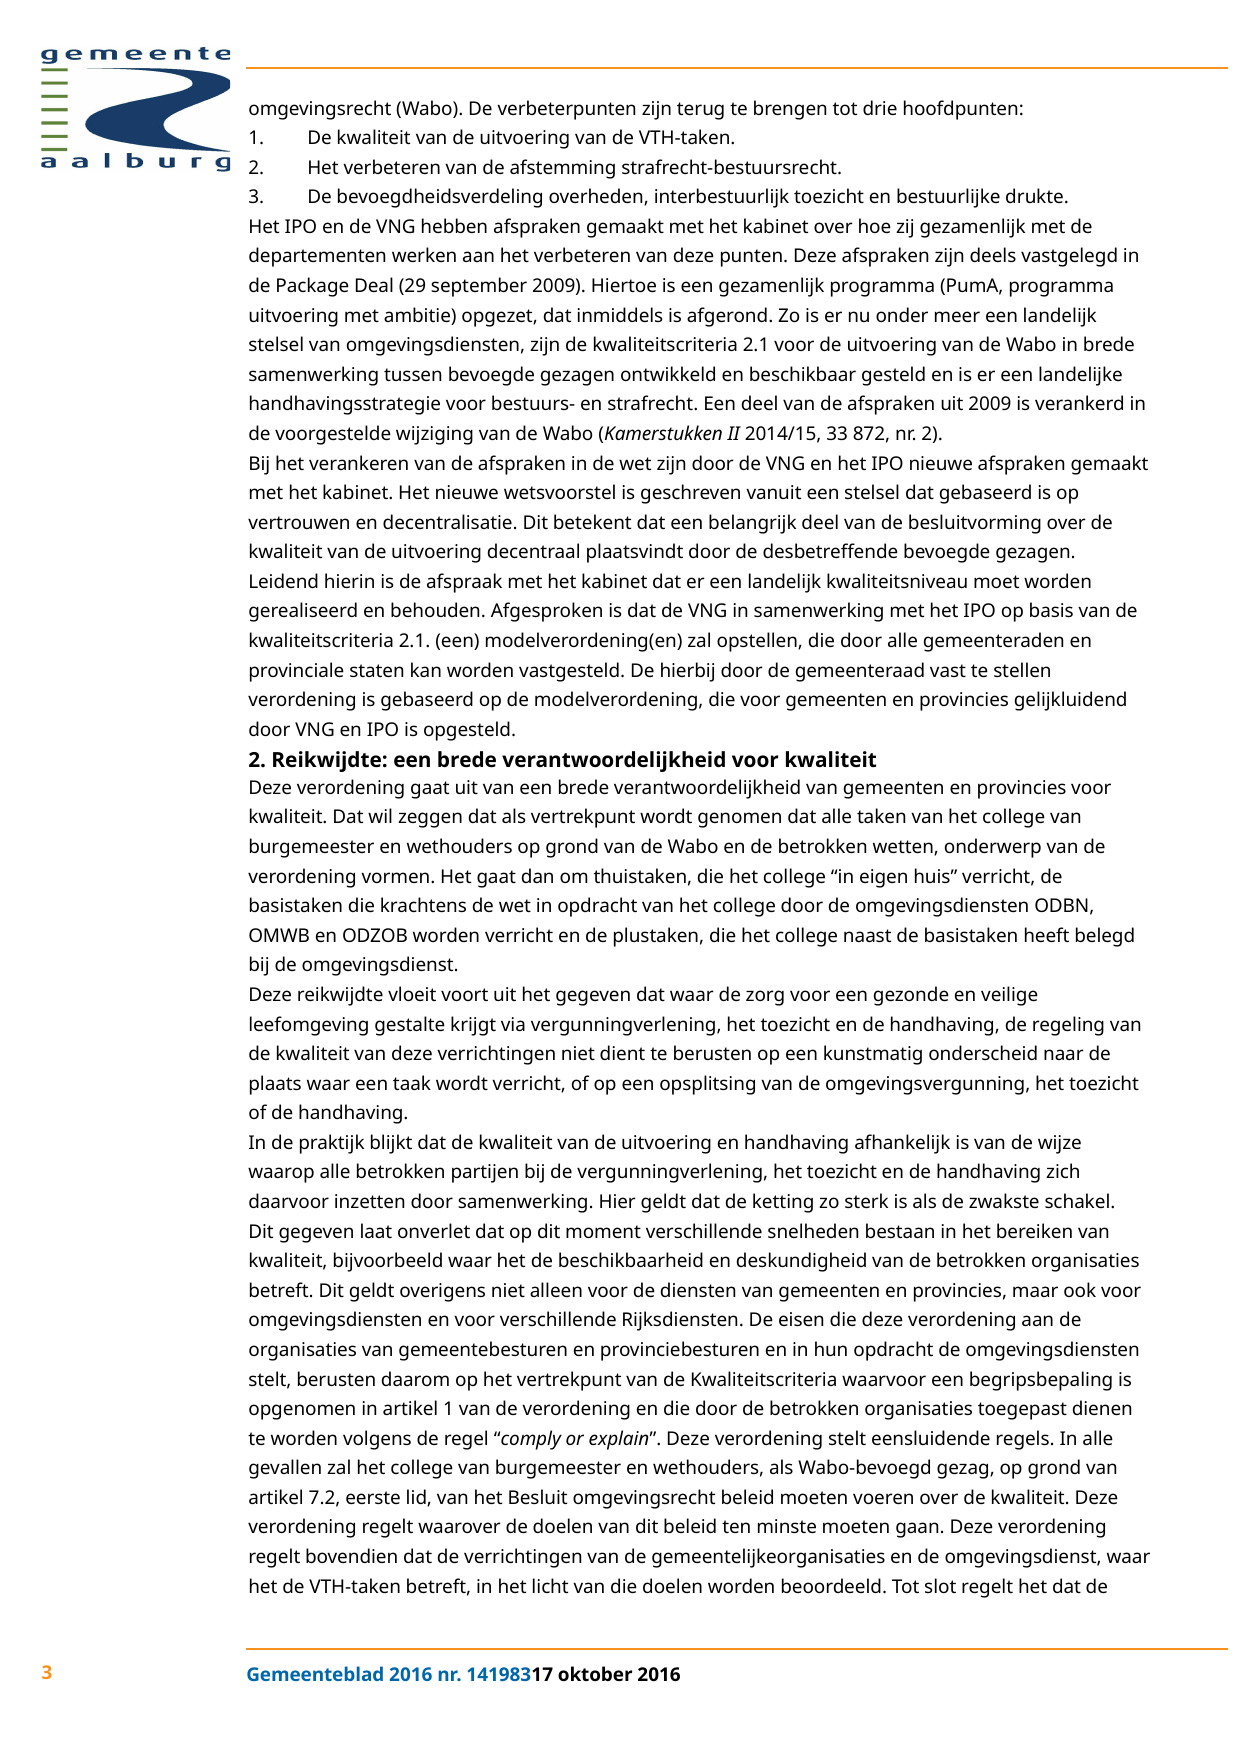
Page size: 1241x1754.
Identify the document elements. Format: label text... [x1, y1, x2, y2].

text Het IPO en de VNG hebben afspraken gemaakt met het kabinet over hoe zij gezamenlijk met de departementen werken aan het verbeteren van deze punten. Deze afspraken zijn deels vastgelegd in de Package Deal (29 september 2009). Hiertoe is een gezamenlijk programma (PumA, programma uitvoering met ambitie) opgezet, dat inmiddels is afgerond. Zo is er nu onder meer een landelijk stelsel van omgevingsdiensten, zijn de kwaliteitscriteria 2.1 voor de uitvoering van de Wabo in brede samenwerking tussen bevoegde gezagen ontwikkeld en beschikbaar gesteld en is er een landelijke handhavingsstrategie voor bestuurs- en strafrecht. Een deel van de afspraken uit 2009 is verankerd in de voorgestelde wijziging van de Wabo (Kamerstukken II 2014/15, 33 872, nr. 2). [248, 213, 1152, 446]
picture [41, 47, 231, 172]
text omgevingsrecht (Wabo). De verbeterpunten zijn terug te brengen tot drie hoofdpunten: [248, 95, 1152, 121]
text Deze reikwijdte vloeit voort uit het gegeven dat waar de zorg voor een gezonde en veilige leefomgeving gestalte krijgt via vergunningverlening, het toezicht en de handhaving, de regeling van de kwaliteit van deze verrichtingen niet dient te berusten op een kunstmatig onderscheid naar de plaats waar een taak wordt verricht, of op een opsplitsing van de omgevingsvergunning, het toezicht of de handhaving. [248, 981, 1152, 1125]
list De bevoegdheidsverdeling overheden, interbestuurlijk toezicht en bestuurlijke drukte. [248, 183, 1152, 209]
text Dit gegeven laat onverlet dat op dit moment verschillende snelheden bestaan in het bereiken van kwaliteit, bijvoorbeeld waar het de beschikbaarheid en deskundigheid van de betrokken organisaties betreft. Dit geldt overigens niet alleen voor de diensten van gemeenten en provincies, maar ook voor omgevingsdiensten en voor verschillende Rijksdiensten. De eisen die deze verordening aan de organisaties van gemeentebesturen en provinciebesturen en in hun opdracht de omgevingsdiensten stelt, berusten daarom op het vertrekpunt van de Kwaliteitscriteria waarvoor een begripsbepaling is opgenomen in artikel 1 van de verordening en die door de betrokken organisaties toegepast dienen te worden volgens de regel “comply or explain”. Deze verordening stelt eensluidende regels. In alle gevallen zal het college van burgemeester en wethouders, als Wabo-bevoegd gezag, op grond van artikel 7.2, eerste lid, van het Besluit omgevingsrecht beleid moeten voeren over de kwaliteit. Deze verordening regelt waarover de doelen van dit beleid ten minste moeten gaan. Deze verordening regelt bovendien dat de verrichtingen van de gemeentelijkeorganisaties en de omgevingsdienst, waar het de VTH-taken betreft, in het licht van die doelen worden beoordeeld. Tot slot regelt het dat de [248, 1218, 1152, 1598]
text In de praktijk blijkt dat de kwaliteit van de uitvoering en handhaving afhankelijk is van de wijze waarop alle betrokken partijen bij de vergunningverlening, het toezicht en de handhaving zich daarvoor inzetten door samenwerking. Hier geldt dat de ketting zo sterk is als de zwakste schakel. [248, 1129, 1152, 1214]
list Het verbeteren van de afstemming strafrecht-bestuursrecht. [248, 154, 1152, 180]
text Deze verordening gaat uit van een brede verantwoordelijkheid van gemeenten en provincies voor kwaliteit. Dat wil zeggen dat als vertrekpunt wordt genomen dat alle taken van het college van burgemeester en wethouders op grond van de Wabo en de betrokken wetten, onderwerp van de verordening vormen. Het gaat dan om thuistaken, die het college “in eigen huis” verricht, de basistaken die krachtens de wet in opdracht van het college door de omgevingsdiensten ODBN, OMWB en ODZOB worden verricht en de plustaken, die het college naast de basistaken heeft belegd bij de omgevingsdienst. [248, 774, 1152, 977]
text Bij het verankeren van de afspraken in de wet zijn door de VNG en het IPO nieuwe afspraken gemaakt met het kabinet. Het nieuwe wetsvoorstel is geschreven vanuit een stelsel dat gebaseerd is op vertrouwen en decentralisatie. Dit betekent dat een belangrijk deel van de besluitvorming over de kwaliteit van de uitvoering decentraal plaatsvindt door de desbetreffende bevoegde gezagen. Leidend hierin is de afspraak met het kabinet dat er een landelijk kwaliteitsniveau moet worden gerealiseerd en behouden. Afgesproken is dat de VNG in samenwerking met het IPO op basis van de kwaliteitscriteria 2.1. (een) modelverordening(en) zal opstellen, die door alle gemeenteraden en provinciale staten kan worden vastgesteld. De hierbij door de gemeenteraad vast te stellen verordening is gebaseerd op de modelverordening, die voor gemeenten en provincies gelijkluidend door VNG en IPO is opgesteld. [248, 450, 1152, 742]
list De kwaliteit van de uitvoering van de VTH-taken. [248, 124, 1152, 150]
text 2. Reikwijdte: een brede verantwoordelijkheid voor kwaliteit [248, 746, 1152, 774]
